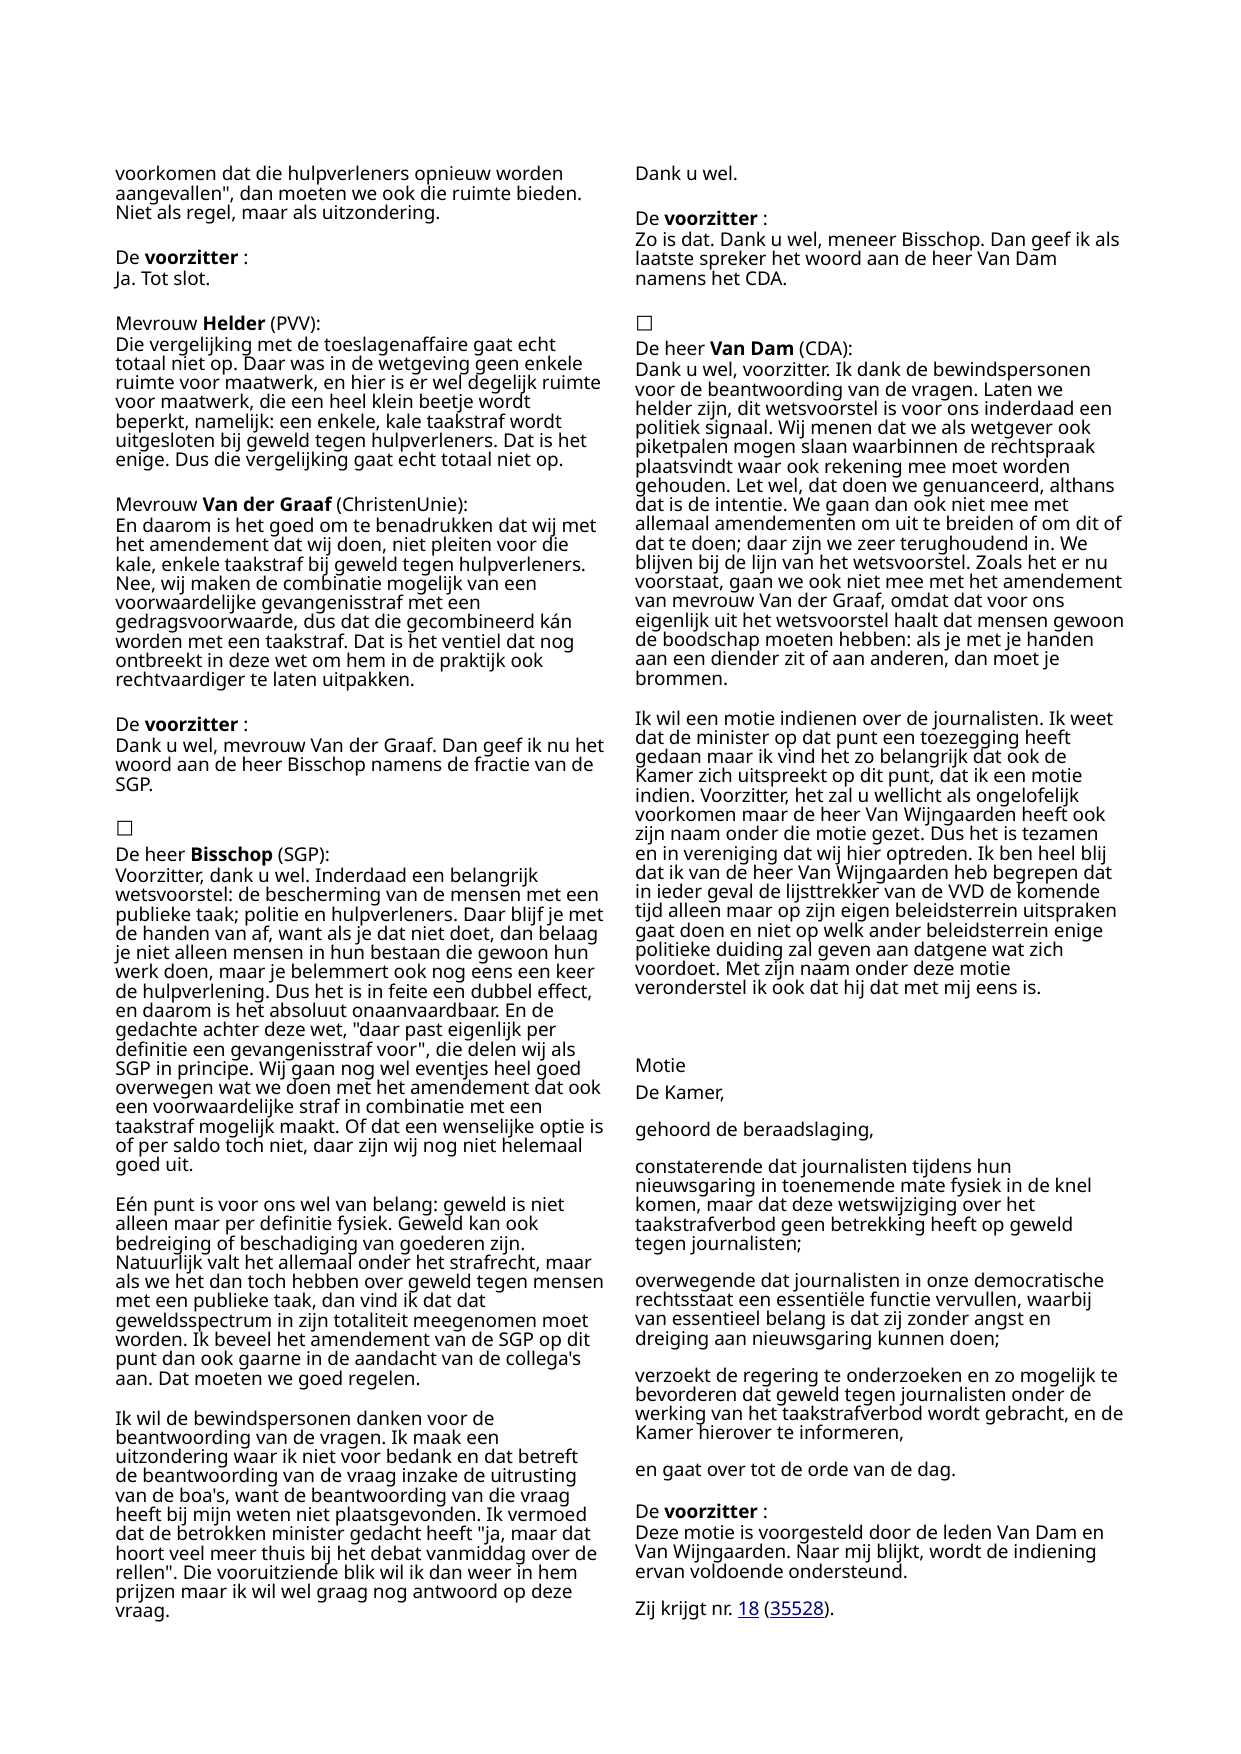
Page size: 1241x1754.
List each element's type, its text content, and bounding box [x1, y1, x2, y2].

text Zij krijgt nr. 18 (35528). [635, 1599, 1125, 1619]
text gehoord de beraadslaging, [635, 1121, 1125, 1140]
text Die vergelijking met de toeslagenaffaire gaat echt totaal niet op. Daar was in de wetgeving geen enkele ruimte voor maatwerk, en hier is er wel degelijk ruimte voor maatwerk, die een heel klein beetje wordt beperkt, namelijk: een enkele, kale taakstraf wordt uitgesloten bij geweld tegen hulpverleners. Dat is het enige. Dus die vergelijking gaat echt totaal niet op. [115, 336, 605, 470]
text Ik wil een motie indienen over de journalisten. Ik weet dat de minister op dat punt een toezegging heeft gedaan maar ik vind het zo belangrijk dat ook de Kamer zich uitspreekt op dit punt, dat ik een motie indien. Voorzitter, het zal u wellicht als ongelofelijk voorkomen maar de heer Van Wijngaarden heeft ook zijn naam onder die motie gezet. Dus het is tezamen en in vereniging dat wij hier optreden. Ik ben heel blij dat ik van de heer Van Wijngaarden heb begrepen dat in ieder geval de lijsttrekker van de VVD de komende tijd alleen maar op zijn eigen beleidsterrein uitspraken gaat doen en niet op welk ander beleidsterrein enige politieke duiding zal geven aan datgene wat zich voordoet. Met zijn naam onder deze motie veronderstel ik ook dat hij dat met mij eens is. [635, 709, 1125, 999]
text ⬜ [635, 310, 1125, 336]
text ⬜ [115, 816, 605, 841]
text Motie [635, 1052, 1125, 1078]
text De voorzitter : [635, 1498, 1125, 1524]
text constaterende dat journalisten tijdens hun nieuwsgaring in toenemende mate fysiek in de knel komen, maar dat deze wetswijziging over het taakstrafverbod geen betrekking heeft op geweld tegen journalisten; [635, 1158, 1125, 1254]
text Dank u wel, voorzitter. Ik dank de bewindspersonen voor de beantwoording van de vragen. Laten we helder zijn, dit wetsvoorstel is voor ons inderdaad een politiek signaal. Wij menen dat we als wetgever ook piketpalen mogen slaan waarbinnen de rechtspraak plaatsvindt waar ook rekening mee moet worden gehouden. Let wel, dat doen we genuanceerd, althans dat is de intentie. We gaan dan ook niet mee met allemaal amendementen om uit te breiden of om dit of dat te doen; daar zijn we zeer terughoudend in. We blijven bij de lijn van het wetsvoorstel. Zoals het er nu voorstaat, gaan we ook niet mee met het amendement van mevrouw Van der Graaf, omdat dat voor ons eigenlijk uit het wetsvoorstel haalt dat mensen gewoon de boodschap moeten hebben: als je met je handen aan een diender zit of aan anderen, dan moet je brommen. [635, 361, 1125, 689]
text Deze motie is voorgesteld door de leden Van Dam en Van Wijngaarden. Naar mij blijkt, wordt de indiening ervan voldoende ondersteund. [635, 1524, 1125, 1582]
text Dank u wel, mevrouw Van der Graaf. Dan geef ik nu het woord aan de heer Bisschop namens de fractie van de SGP. [115, 737, 605, 795]
text voorkomen dat die hulpverleners opnieuw worden aangevallen", dan moeten we ook die ruimte bieden. Niet als regel, maar als uitzondering. [115, 165, 605, 223]
text en gaat over tot de orde van de dag. [635, 1461, 1125, 1481]
text De voorzitter : [115, 711, 605, 737]
text Eén punt is voor ons wel van belang: geweld is niet alleen maar per definitie fysiek. Geweld kan ook bedreiging of beschadiging van goederen zijn. Natuurlijk valt het allemaal onder het strafrecht, maar als we het dan toch hebben over geweld tegen mensen met een publieke taak, dan vind ik dat dat geweldsspectrum in zijn totaliteit meegenomen moet worden. Ik beveel het amendement van de SGP op dit punt dan ook gaarne in de aandacht van de collega's aan. Dat moeten we goed regelen. [115, 1196, 605, 1389]
text Ik wil de bewindspersonen danken voor de beantwoording van de vragen. Ik maak een uitzondering waar ik niet voor bedank en dat betreft de beantwoording van de vraag inzake de uitrusting van de boa's, want de beantwoording van die vraag heeft bij mijn weten niet plaatsgevonden. Ik vermoed dat de betrokken minister gedacht heeft "ja, maar dat hoort veel meer thuis bij het debat vanmiddag over de rellen". Die vooruitziende blik wil ik dan weer in hem prijzen maar ik wil wel graag nog antwoord op deze vraag. [115, 1409, 605, 1622]
text De voorzitter : [635, 205, 1125, 231]
text De Kamer, [635, 1084, 1125, 1103]
text De voorzitter : [115, 244, 605, 270]
text verzoekt de regering te onderzoeken en zo mogelijk te bevorderen dat geweld tegen journalisten onder de werking van het taakstrafverbod wordt gebracht, en de Kamer hierover te informeren, [635, 1367, 1125, 1444]
text En daarom is het goed om te benadrukken dat wij met het amendement dat wij doen, niet pleiten voor die kale, enkele taakstraf bij geweld tegen hulpverleners. Nee, wij maken de combinatie mogelijk van een voorwaardelijke gevangenisstraf met een gedragsvoorwaarde, dus dat die gecombineerd kán worden met een taakstraf. Dat is het ventiel dat nog ontbreekt in deze wet om hem in de praktijk ook rechtvaardiger te laten uitpakken. [115, 517, 605, 690]
text De heer Bisschop (SGP): [115, 841, 605, 867]
text Mevrouw Van der Graaf (ChristenUnie): [115, 491, 605, 517]
text Ja. Tot slot. [115, 270, 605, 289]
text Dank u wel. [635, 165, 1125, 184]
text overwegende dat journalisten in onze democratische rechtsstaat een essentiële functie vervullen, waarbij van essentieel belang is dat zij zonder angst en dreiging aan nieuwsgaring kunnen doen; [635, 1272, 1125, 1349]
text Mevrouw Helder (PVV): [115, 310, 605, 336]
text Voorzitter, dank u wel. Inderdaad een belangrijk wetsvoorstel: de bescherming van de mensen met een publieke taak; politie en hulpverleners. Daar blijf je met de handen van af, want als je dat niet doet, dan belaag je niet alleen mensen in hun bestaan die gewoon hun werk doen, maar je belemmert ook nog eens een keer de hulpverlening. Dus het is in feite een dubbel effect, en daarom is het absoluut onaanvaardbaar. En de gedachte achter deze wet, "daar past eigenlijk per definitie een gevangenisstraf voor", die delen wij als SGP in principe. Wij gaan nog wel eventjes heel goed overwegen wat we doen met het amendement dat ook een voorwaardelijke straf in combinatie met een taakstraf mogelijk maakt. Of dat een wenselijke optie is of per saldo toch niet, daar zijn wij nog niet helemaal goed uit. [115, 867, 605, 1175]
text Zo is dat. Dank u wel, meneer Bisschop. Dan geef ik als laatste spreker het woord aan de heer Van Dam namens het CDA. [635, 231, 1125, 289]
text De heer Van Dam (CDA): [635, 336, 1125, 361]
